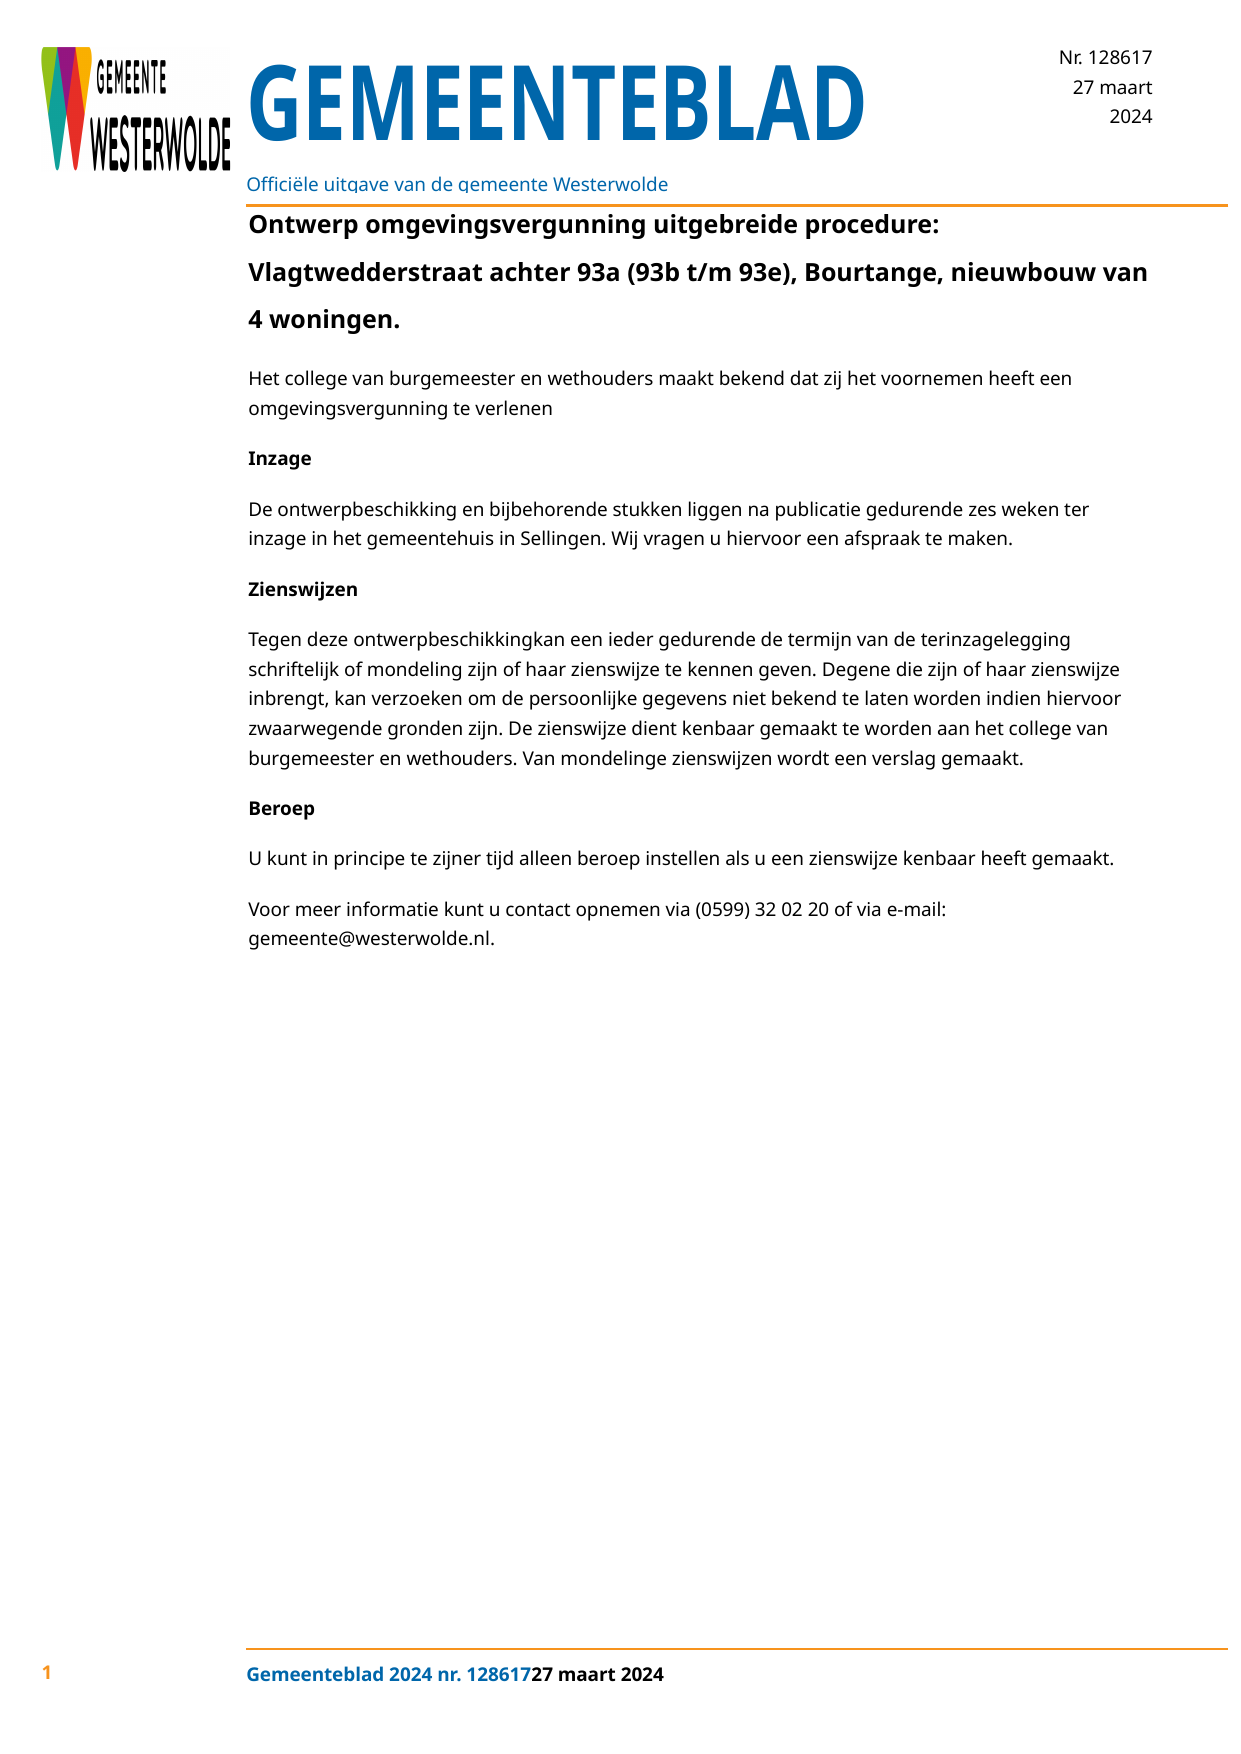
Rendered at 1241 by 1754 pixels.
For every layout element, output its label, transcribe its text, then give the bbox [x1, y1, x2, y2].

text Tegen deze ontwerpbeschikkingkan een ieder gedurende de termijn van de terinzagelegging schriftelijk of mondeling zijn of haar zienswijze te kennen geven. Degene die zijn of haar zienswijze inbrengt, kan verzoeken om de persoonlijke gegevens niet bekend te laten worden indien hiervoor zwaarwegende gronden zijn. De zienswijze dient kenbaar gemaakt te worden aan het college van burgemeester en wethouders. Van mondelinge zienswijzen wordt een verslag gemaakt. [248, 626, 1152, 770]
text Inzage [248, 446, 1152, 471]
text U kunt in principe te zijner tijd alleen beroep instellen als u een zienswijze kenbaar heeft gemaakt. [248, 846, 1152, 871]
text Het college van burgemeester en wethouders maakt bekend dat zij het voornemen heeft een omgevingsvergunning te verlenen [248, 366, 1152, 421]
text Voor meer informatie kunt u contact opnemen via (0599) 32 02 20 of via e-mail: gemeente@westerwolde.nl. [248, 896, 1152, 951]
text De ontwerpbeschikking en bijbehorende stukken liggen na publicatie gedurende zes weken ter inzage in het gemeentehuis in Sellingen. Wij vragen u hiervoor een afspraak te maken. [248, 496, 1152, 551]
text Ontwerp omgevingsvergunning uitgebreide procedure: Vlagtwedderstraat achter 93a (93b t/m 93e), Bourtange, nieuwbouw van 4 woningen. [248, 207, 1152, 336]
text Zienswijzen [248, 576, 1152, 602]
text Beroep [248, 795, 1152, 821]
picture [41, 47, 231, 172]
